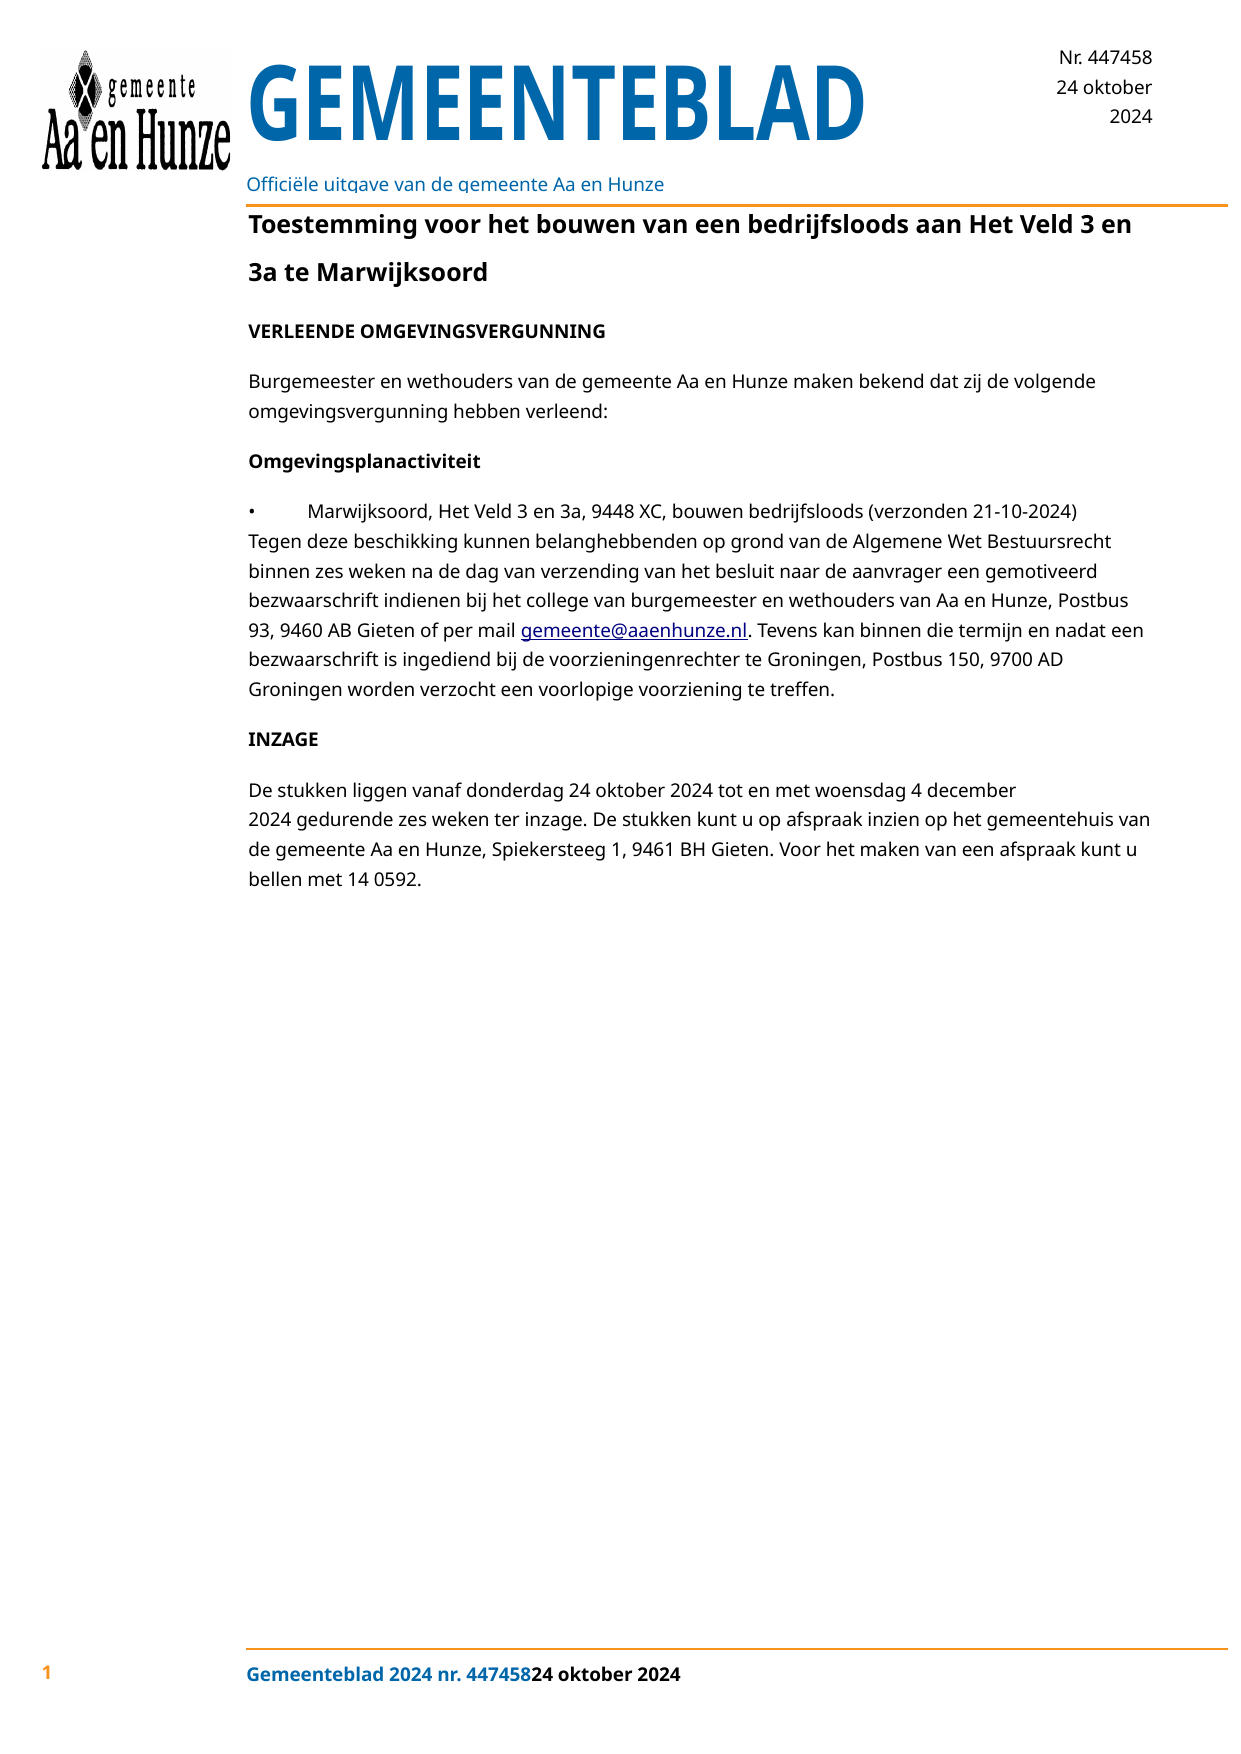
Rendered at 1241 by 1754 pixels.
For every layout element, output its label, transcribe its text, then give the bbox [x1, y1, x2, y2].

text Burgemeester en wethouders van de gemeente Aa en Hunze maken bekend dat zij de volgende omgevingsvergunning hebben verleend: [248, 368, 1152, 424]
picture [41, 47, 231, 172]
list Marwijksoord, Het Veld 3 en 3a, 9448 XC, bouwen bedrijfsloods (verzonden 21-10-2024) [248, 499, 1152, 524]
text Toestemming voor het bouwen van een bedrijfsloods aan Het Veld 3 en 3a te Marwijksoord [248, 207, 1152, 288]
text Tegen deze beschikking kunnen belanghebbenden op grond van de Algemene Wet Bestuursrecht binnen zes weken na de dag van verzending van het besluit naar de aanvrager een gemotiveerd bezwaarschrift indienen bij het college van burgemeester en wethouders van Aa en Hunze, Postbus 93, 9460 AB Gieten of per mail gemeente@aaenhunze.nl. Tevens kan binnen die termijn en nadat een bezwaarschrift is ingediend bij de voorzieningenrechter te Groningen, Postbus 150, 9700 AD Groningen worden verzocht een voorlopige voorziening te treffen. [248, 528, 1152, 702]
text Omgevingsplanactiviteit [248, 448, 1152, 474]
text De stukken liggen vanaf donderdag 24 oktober 2024 tot en met woensdag 4 december 2024 gedurende zes weken ter inzage. De stukken kunt u op afspraak inzien op het gemeentehuis van de gemeente Aa en Hunze, Spiekersteeg 1, 9461 BH Gieten. Voor het maken van een afspraak kunt u bellen met 14 0592. [248, 777, 1152, 892]
text VERLEENDE OMGEVINGSVERGUNNING [248, 318, 1152, 344]
text INZAGE [248, 727, 1152, 752]
